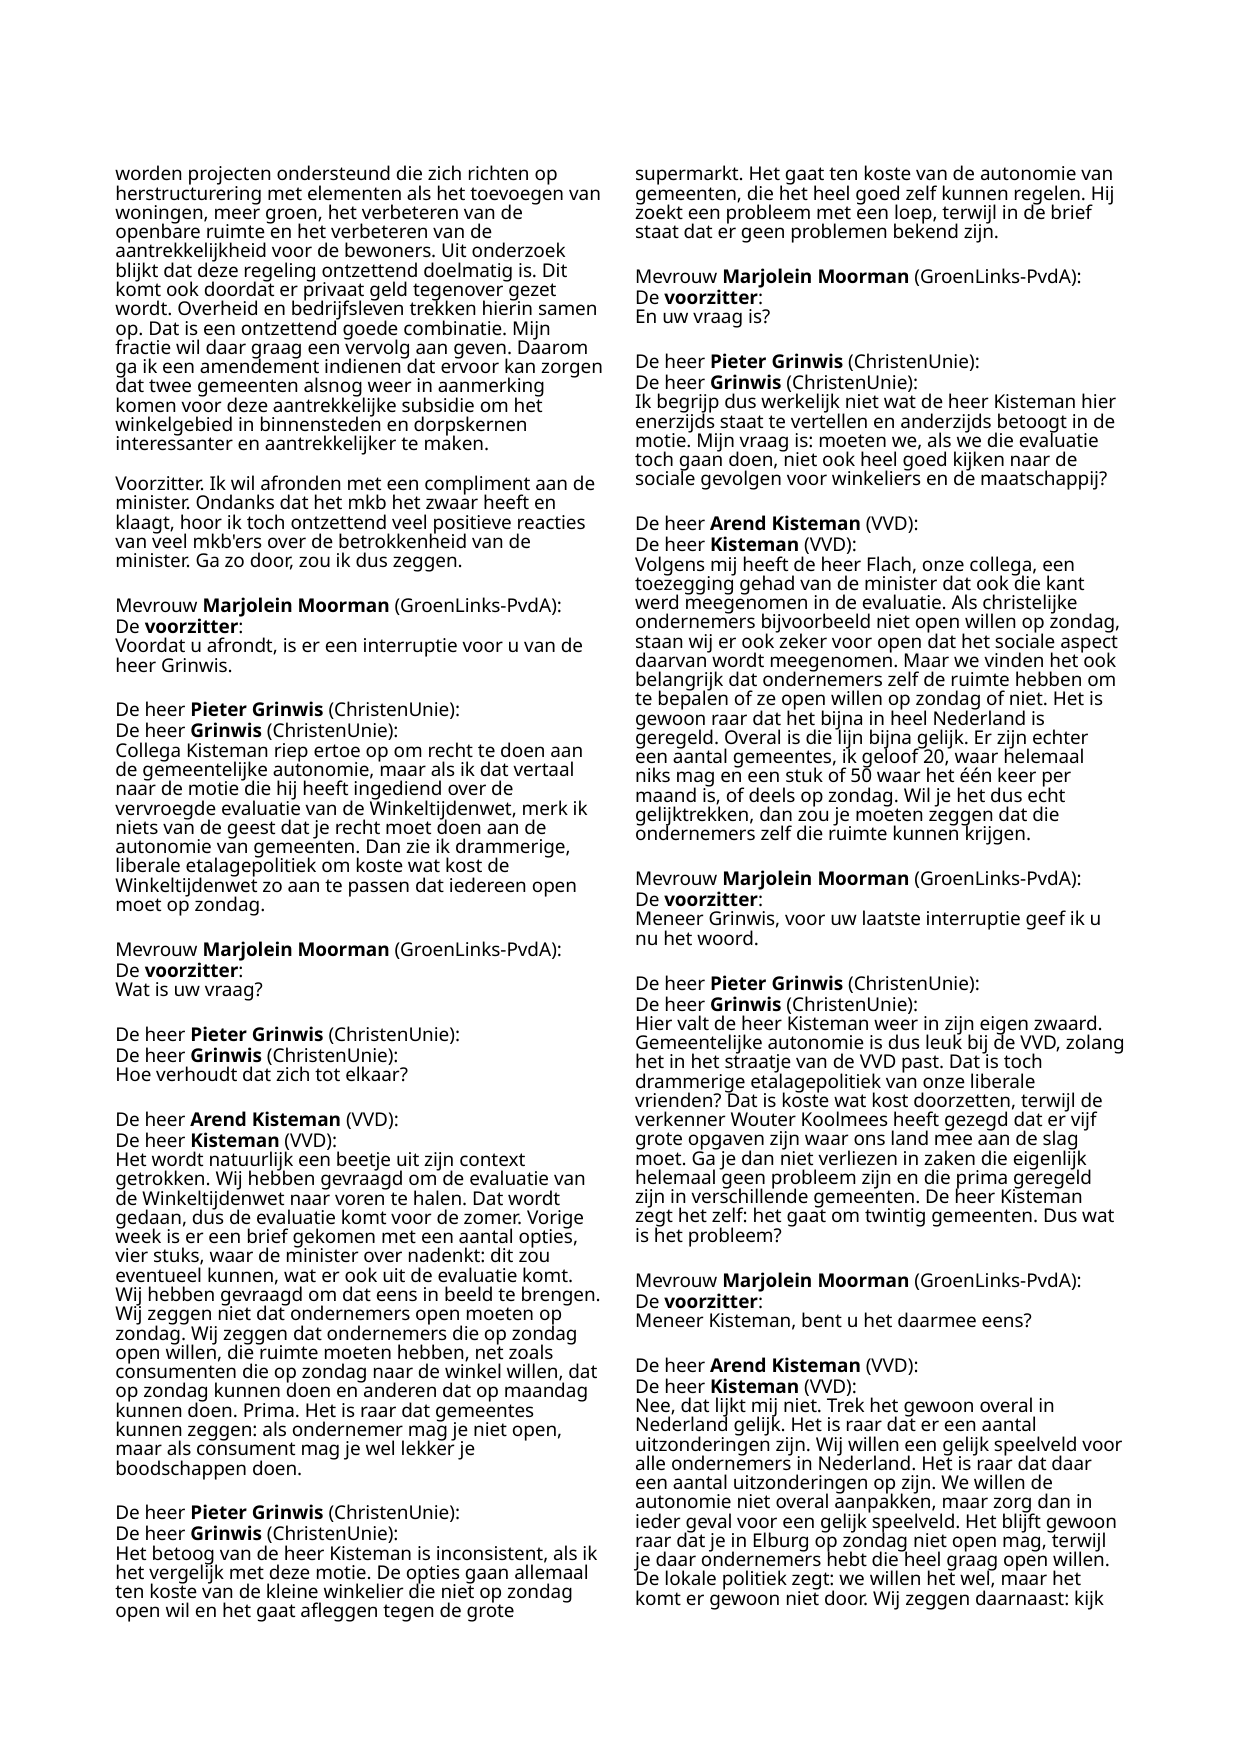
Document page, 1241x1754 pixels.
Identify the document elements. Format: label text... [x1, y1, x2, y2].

text Mevrouw Marjolein Moorman (GroenLinks-PvdA): [635, 865, 1125, 891]
text En uw vraag is? [635, 308, 1125, 327]
text Mevrouw Marjolein Moorman (GroenLinks-PvdA): [115, 592, 605, 618]
text De heer Grinwis (ChristenUnie): [635, 996, 1125, 1015]
text De heer Grinwis (ChristenUnie): [115, 1047, 605, 1066]
text De heer Arend Kisteman (VVD): [635, 511, 1125, 536]
text De heer Arend Kisteman (VVD): [635, 1352, 1125, 1378]
text Ik begrijp dus werkelijk niet wat de heer Kisteman hier enerzijds staat te vertellen en anderzijds betoogt in de motie. Mijn vraag is: moeten we, als we die evaluatie toch gaan doen, niet ook heel goed kijken naar de sociale gevolgen voor winkeliers en de maatschappij? [635, 393, 1125, 490]
text De voorzitter: [635, 289, 1125, 308]
text De heer Kisteman (VVD): [115, 1132, 605, 1151]
text Voordat u afrondt, is er een interruptie voor u van de heer Grinwis. [115, 637, 605, 676]
text De heer Arend Kisteman (VVD): [115, 1106, 605, 1132]
text Meneer Kisteman, bent u het daarmee eens? [635, 1312, 1125, 1331]
text De heer Grinwis (ChristenUnie): [635, 374, 1125, 393]
text De heer Pieter Grinwis (ChristenUnie): [635, 348, 1125, 374]
text supermarkt. Het gaat ten koste van de autonomie van gemeenten, die het heel goed zelf kunnen regelen. Hij zoekt een probleem met een loep, terwijl in de brief staat dat er geen problemen bekend zijn. [635, 165, 1125, 242]
text De heer Grinwis (ChristenUnie): [115, 1525, 605, 1544]
text De heer Pieter Grinwis (ChristenUnie): [115, 1021, 605, 1047]
text Wat is uw vraag? [115, 981, 605, 1000]
text Collega Kisteman riep ertoe op om recht te doen aan de gemeentelijke autonomie, maar als ik dat vertaal naar de motie die hij heeft ingediend over de vervroegde evaluatie van de Winkeltijdenwet, merk ik niets van de geest dat je recht moet doen aan de autonomie van gemeenten. Dan zie ik drammerige, liberale etalagepolitiek om koste wat kost de Winkeltijdenwet zo aan te passen dat iedereen open moet op zondag. [115, 742, 605, 915]
text Het betoog van de heer Kisteman is inconsistent, als ik het vergelijk met deze motie. De opties gaan allemaal ten koste van de kleine winkelier die niet op zondag open wil en het gaat afleggen tegen de grote [115, 1544, 605, 1622]
text Hoe verhoudt dat zich tot elkaar? [115, 1066, 605, 1085]
text worden projecten ondersteund die zich richten op herstructurering met elementen als het toevoegen van woningen, meer groen, het verbeteren van de openbare ruimte en het verbeteren van de aantrekkelijkheid voor de bewoners. Uit onderzoek blijkt dat deze regeling ontzettend doelmatig is. Dit komt ook doordat er privaat geld tegenover gezet wordt. Overheid en bedrijfsleven trekken hierin samen op. Dat is een ontzettend goede combinatie. Mijn fractie wil daar graag een vervolg aan geven. Daarom ga ik een amendement indienen dat ervoor kan zorgen dat twee gemeenten alsnog weer in aanmerking komen voor deze aantrekkelijke subsidie om het winkelgebied in binnensteden en dorpskernen interessanter en aantrekkelijker te maken. [115, 165, 605, 454]
text Nee, dat lijkt mij niet. Trek het gewoon overal in Nederland gelijk. Het is raar dat er een aantal uitzonderingen zijn. Wij willen een gelijk speelveld voor alle ondernemers in Nederland. Het is raar dat daar een aantal uitzonderingen op zijn. We willen de autonomie niet overal aanpakken, maar zorg dan in ieder geval voor een gelijk speelveld. Het blijft gewoon raar dat je in Elburg op zondag niet open mag, terwijl je daar ondernemers hebt die heel graag open willen. De lokale politiek zegt: we willen het wel, maar het komt er gewoon niet door. Wij zeggen daarnaast: kijk [635, 1397, 1125, 1609]
text Mevrouw Marjolein Moorman (GroenLinks-PvdA): [635, 263, 1125, 289]
text De heer Kisteman (VVD): [635, 536, 1125, 556]
text De heer Grinwis (ChristenUnie): [115, 722, 605, 742]
text De voorzitter: [635, 891, 1125, 910]
text Het wordt natuurlijk een beetje uit zijn context getrokken. Wij hebben gevraagd om de evaluatie van de Winkeltijdenwet naar voren te halen. Dat wordt gedaan, dus de evaluatie komt voor de zomer. Vorige week is er een brief gekomen met een aantal opties, vier stuks, waar de minister over nadenkt: dit zou eventueel kunnen, wat er ook uit de evaluatie komt. Wij hebben gevraagd om dat eens in beeld te brengen. Wij zeggen niet dat ondernemers open moeten op zondag. Wij zeggen dat ondernemers die op zondag open willen, die ruimte moeten hebben, net zoals consumenten die op zondag naar de winkel willen, dat op zondag kunnen doen en anderen dat op maandag kunnen doen. Prima. Het is raar dat gemeentes kunnen zeggen: als ondernemer mag je niet open, maar als consument mag je wel lekker je boodschappen doen. [115, 1151, 605, 1479]
text De heer Pieter Grinwis (ChristenUnie): [115, 1499, 605, 1525]
text De voorzitter: [115, 618, 605, 637]
text Meneer Grinwis, voor uw laatste interruptie geef ik u nu het woord. [635, 910, 1125, 949]
text Hier valt de heer Kisteman weer in zijn eigen zwaard. Gemeentelijke autonomie is dus leuk bij de VVD, zolang het in het straatje van de VVD past. Dat is toch drammerige etalagepolitiek van onze liberale vrienden? Dat is koste wat kost doorzetten, terwijl de verkenner Wouter Koolmees heeft gezegd dat er vijf grote opgaven zijn waar ons land mee aan de slag moet. Ga je dan niet verliezen in zaken die eigenlijk helemaal geen probleem zijn en die prima geregeld zijn in verschillende gemeenten. De heer Kisteman zegt het zelf: het gaat om twintig gemeenten. Dus wat is het probleem? [635, 1015, 1125, 1246]
text Mevrouw Marjolein Moorman (GroenLinks-PvdA): [115, 936, 605, 962]
text De voorzitter: [635, 1293, 1125, 1312]
text De voorzitter: [115, 962, 605, 981]
text Volgens mij heeft de heer Flach, onze collega, een toezegging gehad van de minister dat ook die kant werd meegenomen in de evaluatie. Als christelijke ondernemers bijvoorbeeld niet open willen op zondag, staan wij er ook zeker voor open dat het sociale aspect daarvan wordt meegenomen. Maar we vinden het ook belangrijk dat ondernemers zelf de ruimte hebben om te bepalen of ze open willen op zondag of niet. Het is gewoon raar dat het bijna in heel Nederland is geregeld. Overal is die lijn bijna gelijk. Er zijn echter een aantal gemeentes, ik geloof 20, waar helemaal niks mag en een stuk of 50 waar het één keer per maand is, of deels op zondag. Wil je het dus echt gelijktrekken, dan zou je moeten zeggen dat die ondernemers zelf die ruimte kunnen krijgen. [635, 556, 1125, 844]
text Voorzitter. Ik wil afronden met een compliment aan de minister. Ondanks dat het mkb het zwaar heeft en klaagt, hoor ik toch ontzettend veel positieve reacties van veel mkb'ers over de betrokkenheid van de minister. Ga zo door, zou ik dus zeggen. [115, 475, 605, 571]
text De heer Pieter Grinwis (ChristenUnie): [115, 697, 605, 722]
text De heer Kisteman (VVD): [635, 1378, 1125, 1397]
text Mevrouw Marjolein Moorman (GroenLinks-PvdA): [635, 1267, 1125, 1293]
text De heer Pieter Grinwis (ChristenUnie): [635, 970, 1125, 996]
